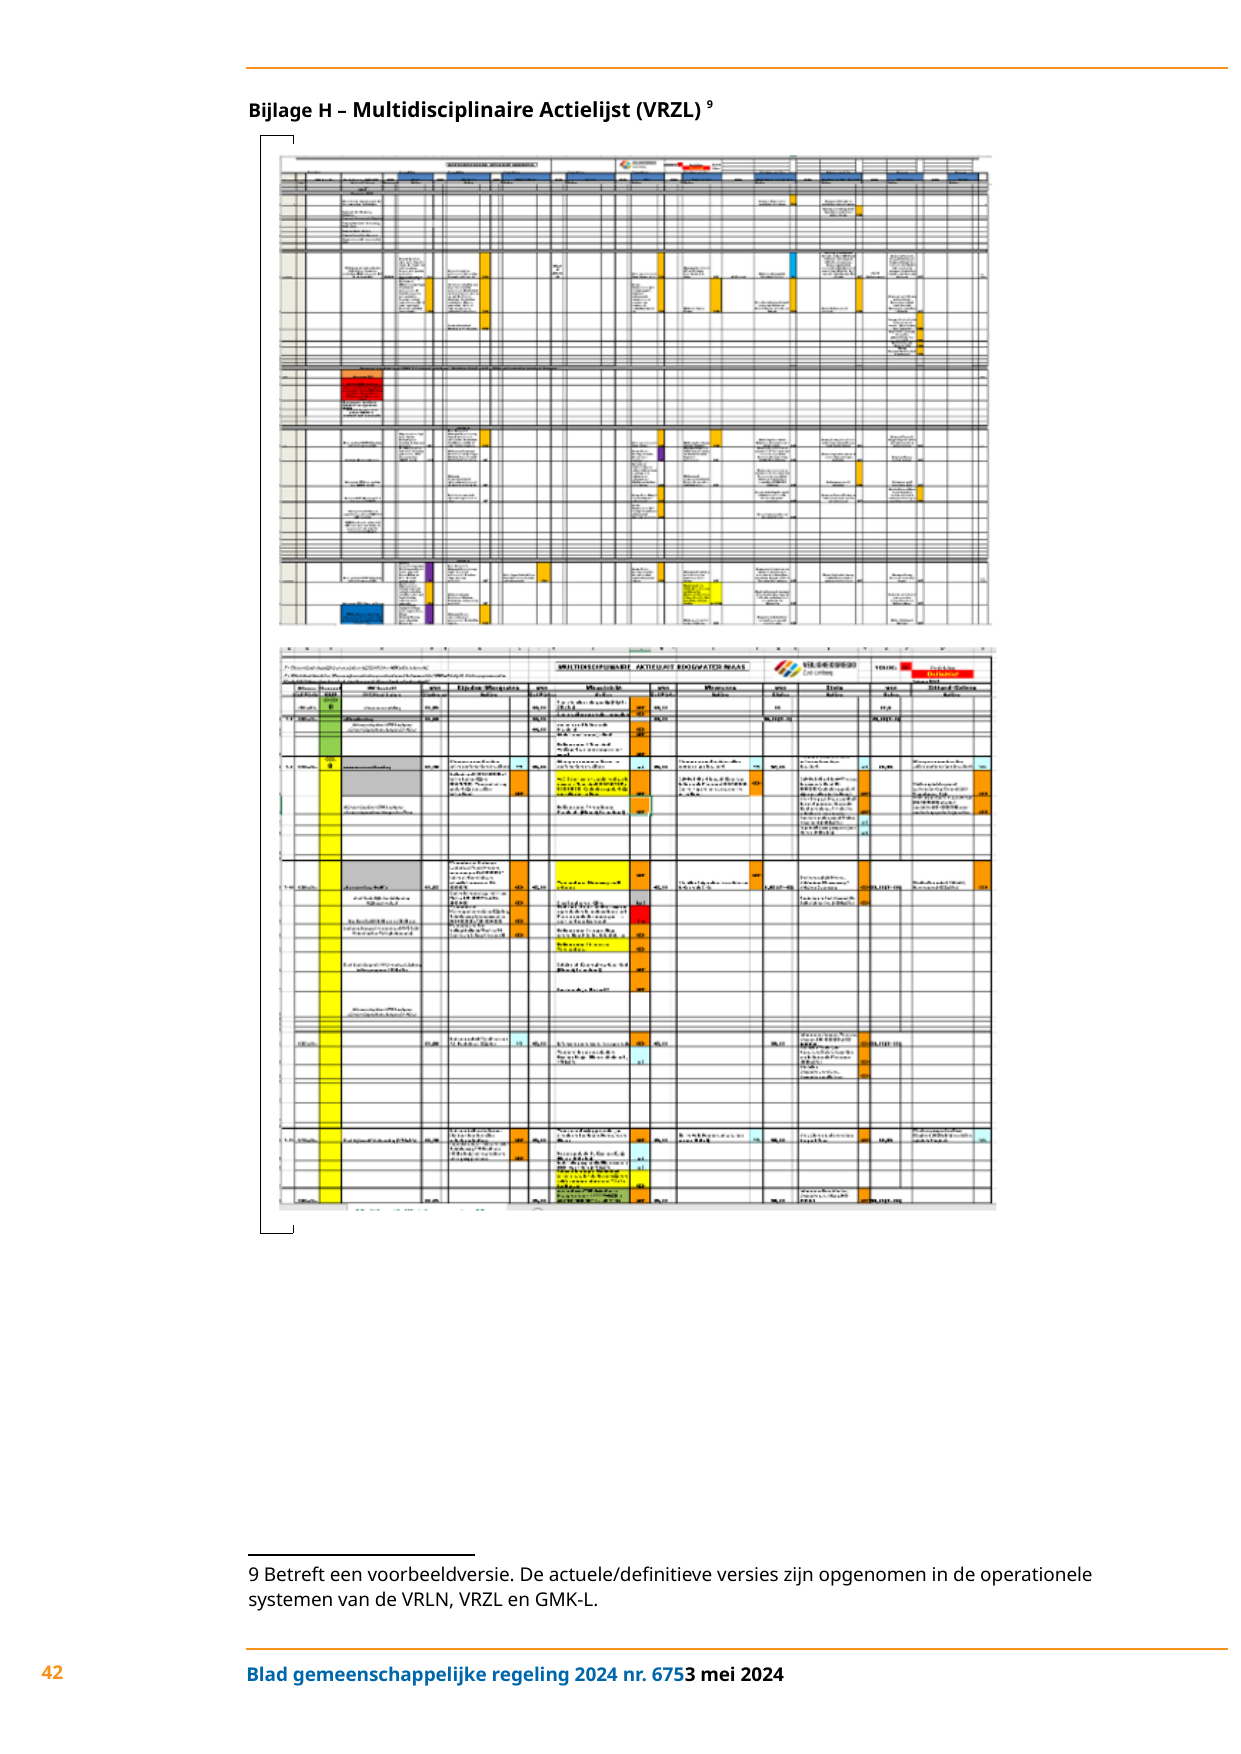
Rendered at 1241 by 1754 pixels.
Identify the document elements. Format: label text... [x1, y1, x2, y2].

picture [268, 144, 1008, 1225]
picture [41, 47, 231, 172]
text Betreft een voorbeeldversie. De actuele/definitieve versies zijn opgenomen in de operationele systemen van de VRLN, VRZL en GMK-L. [248, 1561, 1152, 1612]
text Bijlage H – Multidisciplinaire Actielijst (VRZL) [248, 95, 1152, 123]
